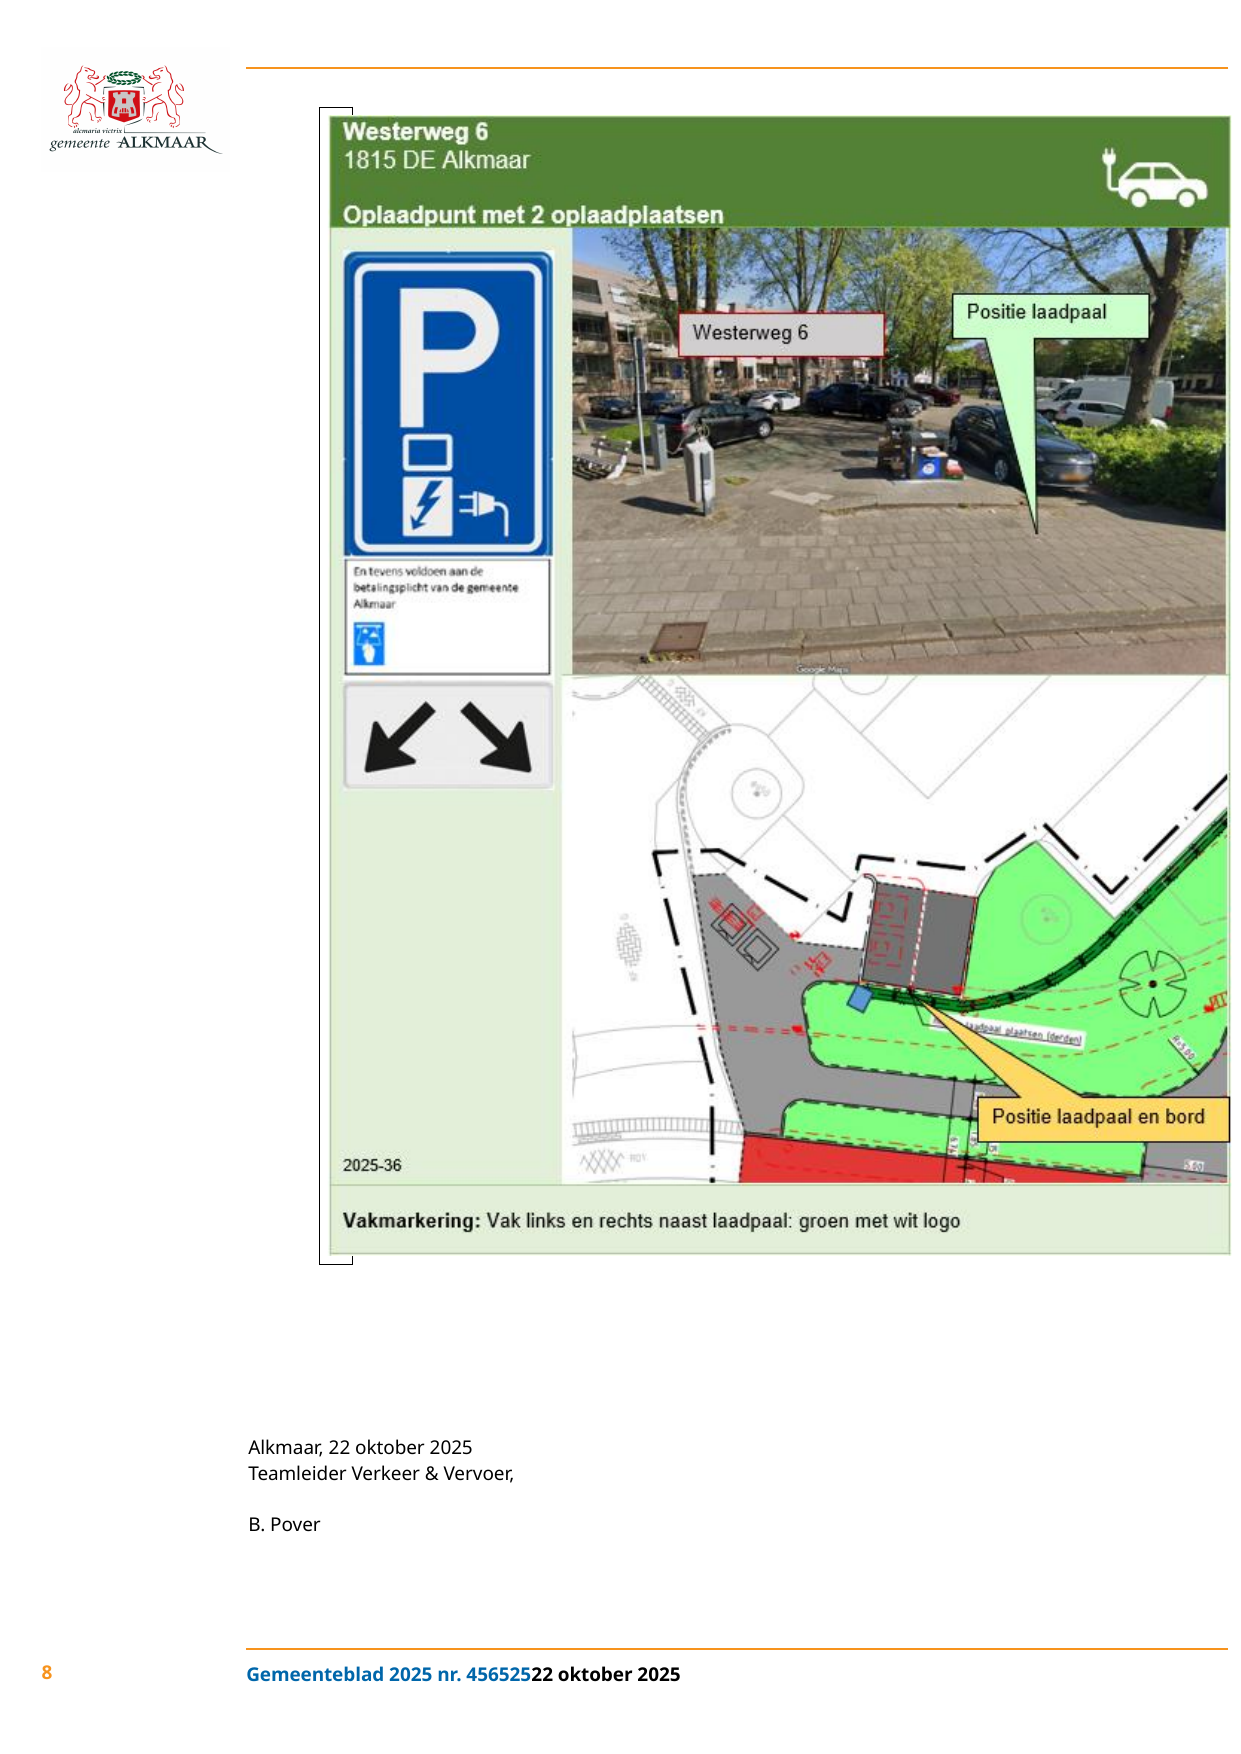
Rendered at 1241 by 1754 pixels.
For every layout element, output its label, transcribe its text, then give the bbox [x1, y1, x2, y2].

text Alkmaar, 22 oktober 2025 [248, 1434, 1152, 1460]
text B. Pover [248, 1512, 1152, 1537]
text Teamleider Verkeer & Vervoer, [248, 1460, 1152, 1486]
picture [327, 115, 1232, 1256]
picture [41, 47, 231, 172]
